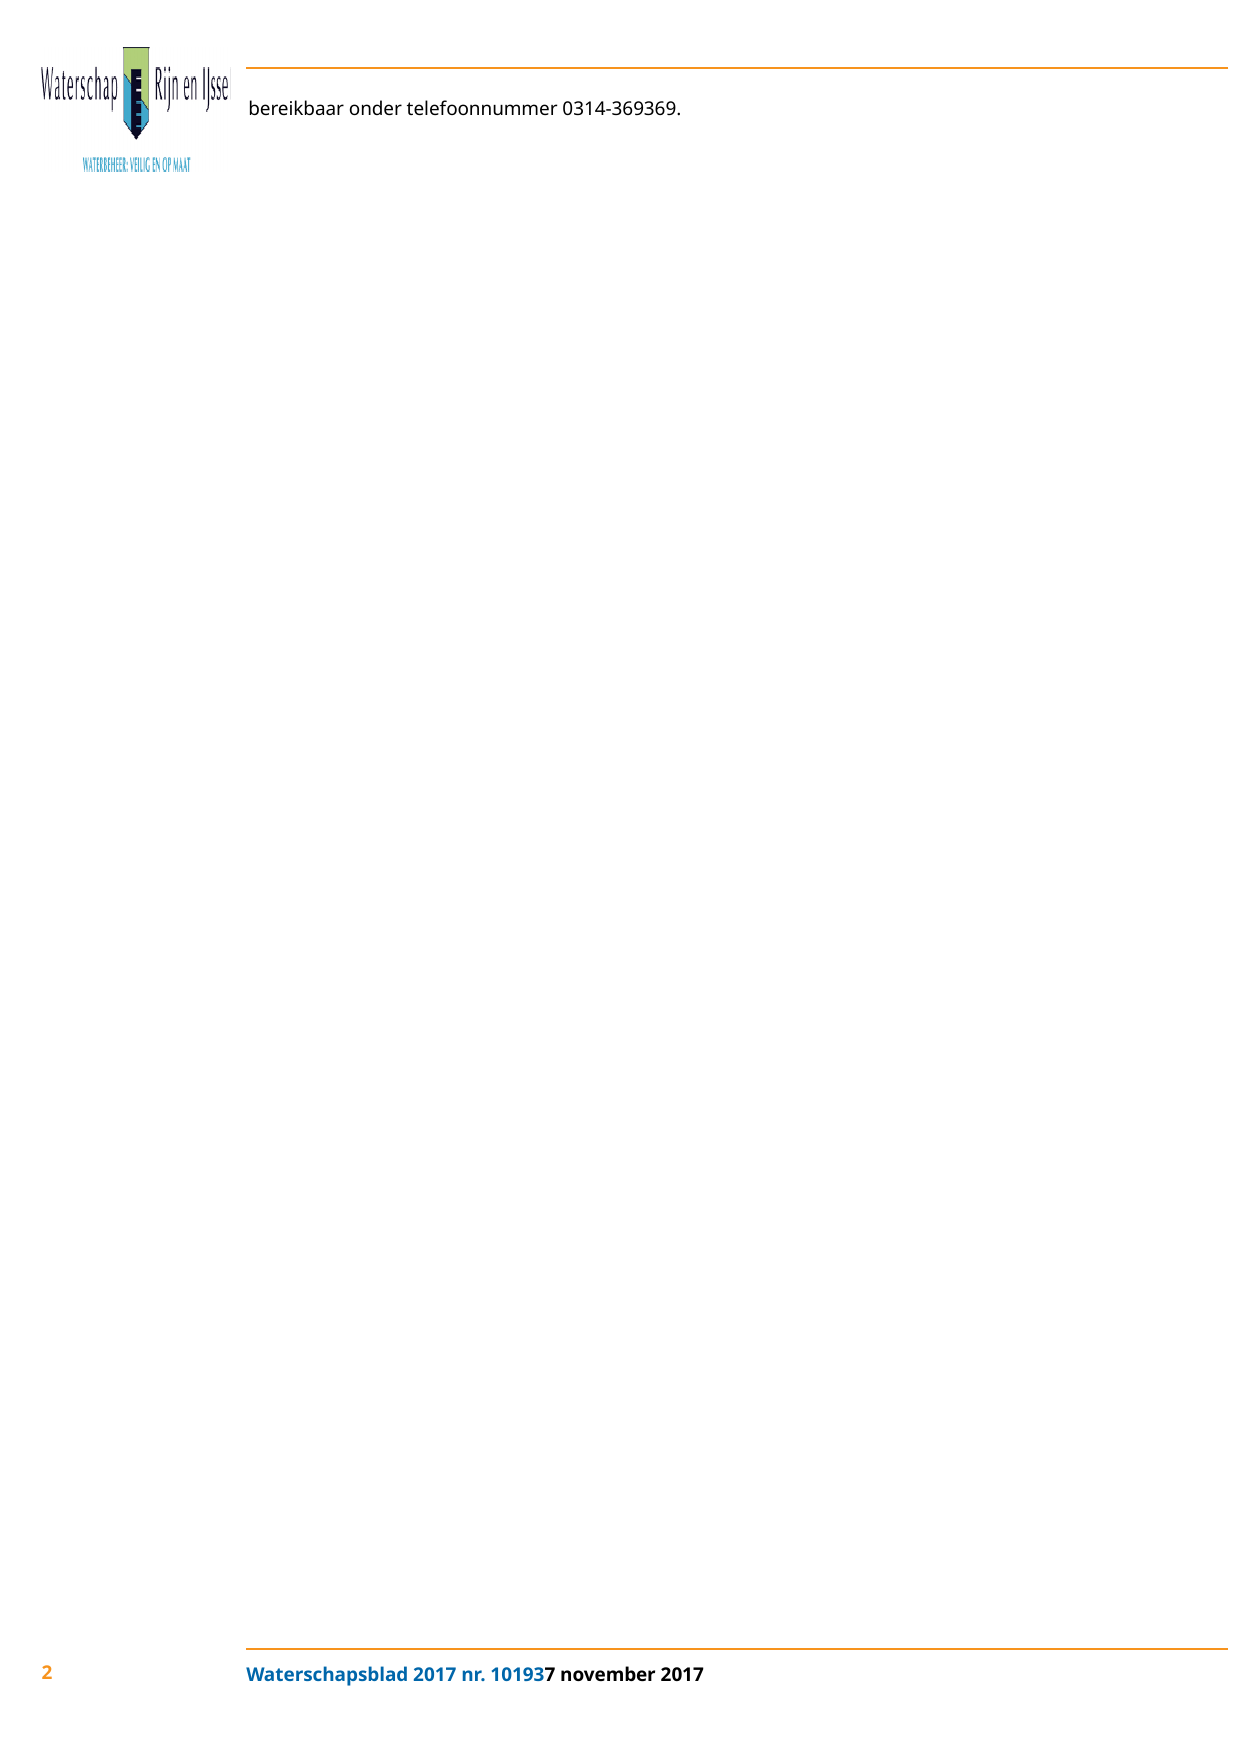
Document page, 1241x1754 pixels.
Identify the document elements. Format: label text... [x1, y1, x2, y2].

picture [41, 47, 231, 172]
text bereikbaar onder telefoonnummer 0314-369369. [248, 95, 1152, 121]
